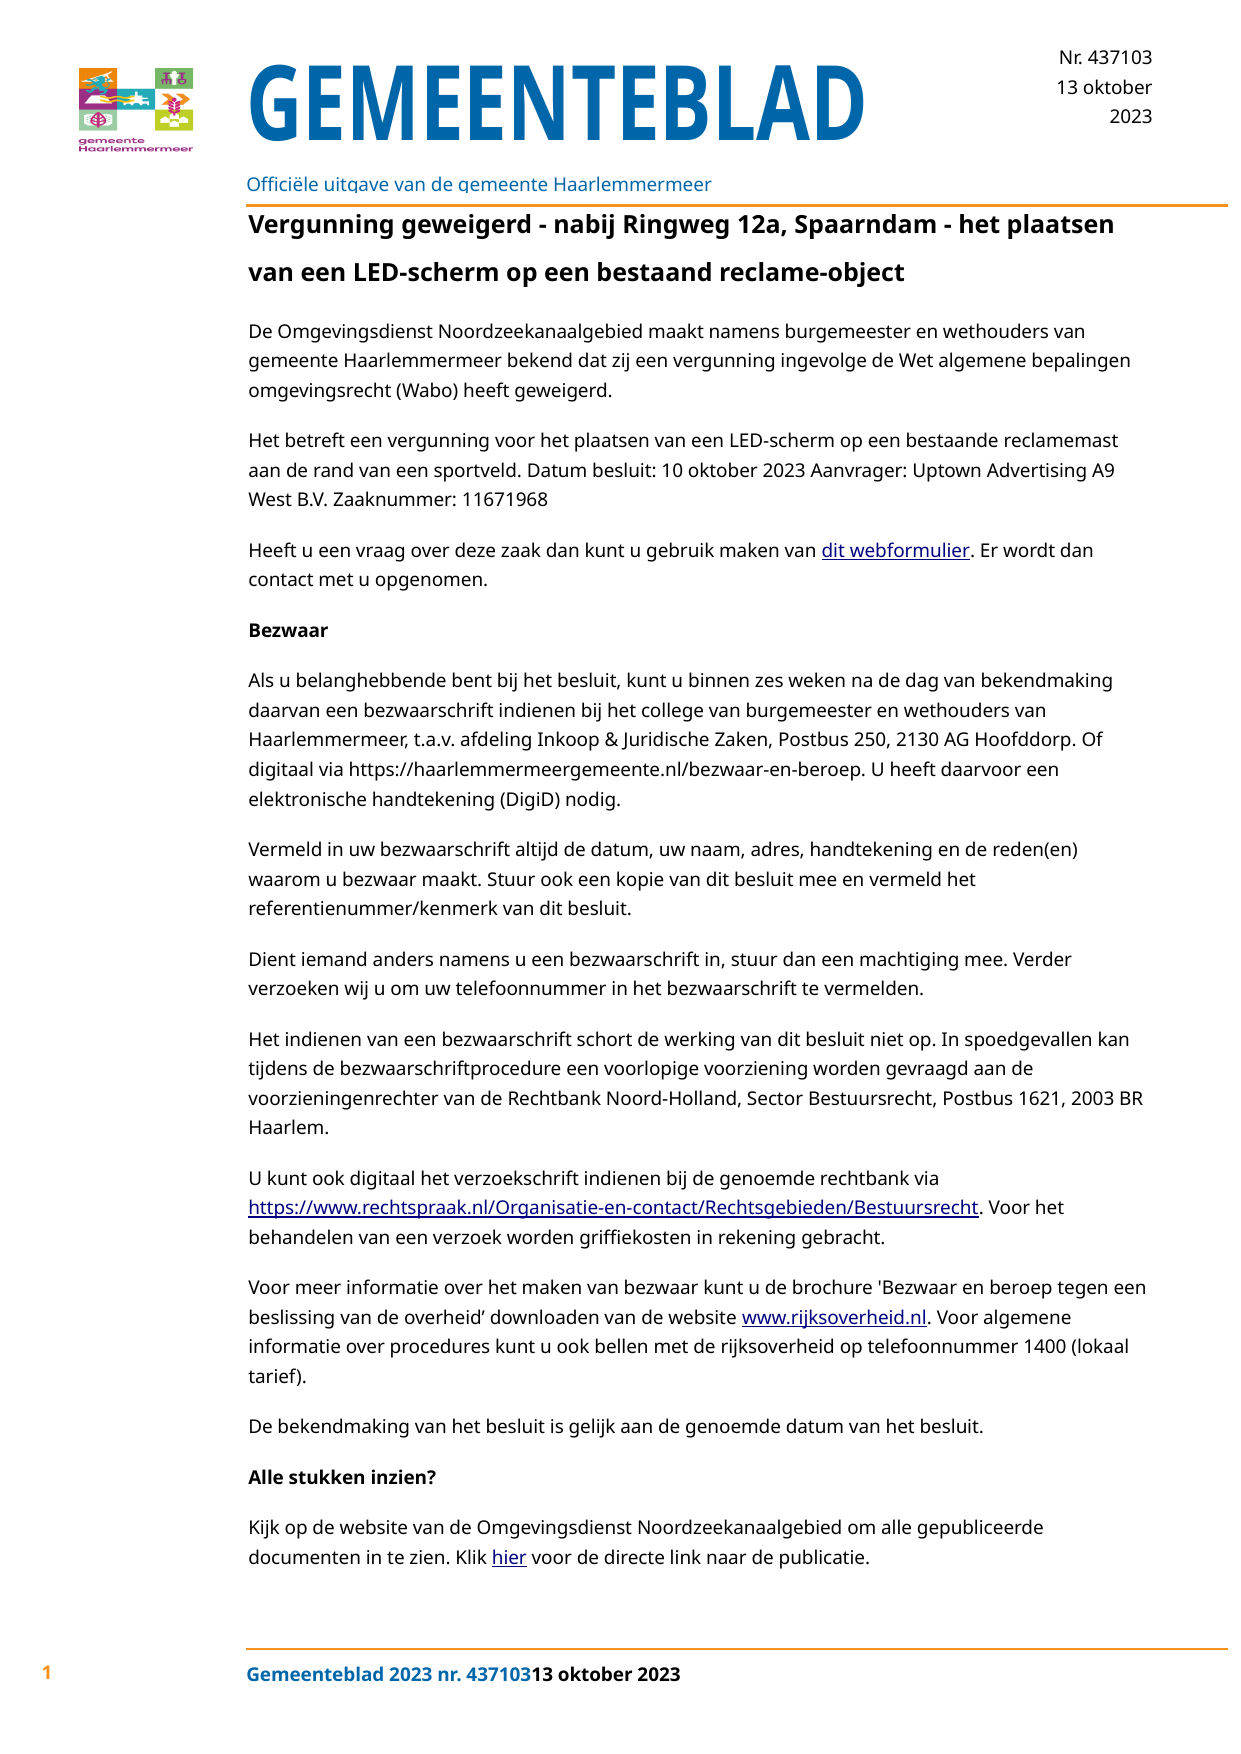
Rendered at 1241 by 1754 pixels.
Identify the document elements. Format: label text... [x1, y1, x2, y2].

text De Omgevingsdienst Noordzeekanaalgebied maakt namens burgemeester en wethouders van gemeente Haarlemmermeer bekend dat zij een vergunning ingevolge de Wet algemene bepalingen omgevingsrecht (Wabo) heeft geweigerd. [248, 318, 1152, 403]
text Het indienen van een bezwaarschrift schort de werking van dit besluit niet op. In spoedgevallen kan tijdens de bezwaarschriftprocedure een voorlopige voorziening worden gevraagd aan de voorzieningenrechter van de Rechtbank Noord-Holland, Sector Bestuursrecht, Postbus 1621, 2003 BR Haarlem. [248, 1026, 1152, 1140]
picture [41, 47, 231, 172]
text Het betreft een vergunning voor het plaatsen van een LED-scherm op een bestaande reclamemast aan de rand van een sportveld. Datum besluit: 10 oktober 2023 Aanvrager: Uptown Advertising A9 West B.V. Zaaknummer: 11671968 [248, 427, 1152, 512]
text Bezwaar [248, 617, 1152, 643]
text Heeft u een vraag over deze zaak dan kunt u gebruik maken van dit webformulier. Er wordt dan contact met u opgenomen. [248, 537, 1152, 592]
text U kunt ook digitaal het verzoekschrift indienen bij de genoemde rechtbank via https://www.rechtspraak.nl/Organisatie-en-contact/Rechtsgebieden/Bestuursrecht. Voor het behandelen van een verzoek worden griffiekosten in rekening gebracht. [248, 1165, 1152, 1250]
text Voor meer informatie over het maken van bezwaar kunt u de brochure 'Bezwaar en beroep tegen een beslissing van de overheid’ downloaden van de website www.rijksoverheid.nl. Voor algemene informatie over procedures kunt u ook bellen met de rijksoverheid op telefoonnummer 1400 (lokaal tarief). [248, 1274, 1152, 1389]
text Kijk op de website van de Omgevingsdienst Noordzeekanaalgebied om alle gepubliceerde documenten in te zien. Klik hier voor de directe link naar de publicatie. [248, 1514, 1152, 1570]
text Alle stukken inzien? [248, 1464, 1152, 1490]
text Vergunning geweigerd - nabij Ringweg 12a, Spaarndam - het plaatsen van een LED-scherm op een bestaand reclame-object [248, 207, 1152, 288]
text De bekendmaking van het besluit is gelijk aan de genoemde datum van het besluit. [248, 1414, 1152, 1439]
text Als u belanghebbende bent bij het besluit, kunt u binnen zes weken na de dag van bekendmaking daarvan een bezwaarschrift indienen bij het college van burgemeester en wethouders van Haarlemmermeer, t.a.v. afdeling Inkoop & Juridische Zaken, Postbus 250, 2130 AG Hoofddorp. Of digitaal via https://haarlemmermeergemeente.nl/bezwaar-en-beroep. U heeft daarvoor een elektronische handtekening (DigiD) nodig. [248, 667, 1152, 812]
text Dient iemand anders namens u een bezwaarschrift in, stuur dan een machtiging mee. Verder verzoeken wij u om uw telefoonnummer in het bezwaarschrift te vermelden. [248, 946, 1152, 1001]
text Vermeld in uw bezwaarschrift altijd de datum, uw naam, adres, handtekening en de reden(en) waarom u bezwaar maakt. Stuur ook een kopie van dit besluit mee en vermeld het referentienummer/kenmerk van dit besluit. [248, 836, 1152, 921]
